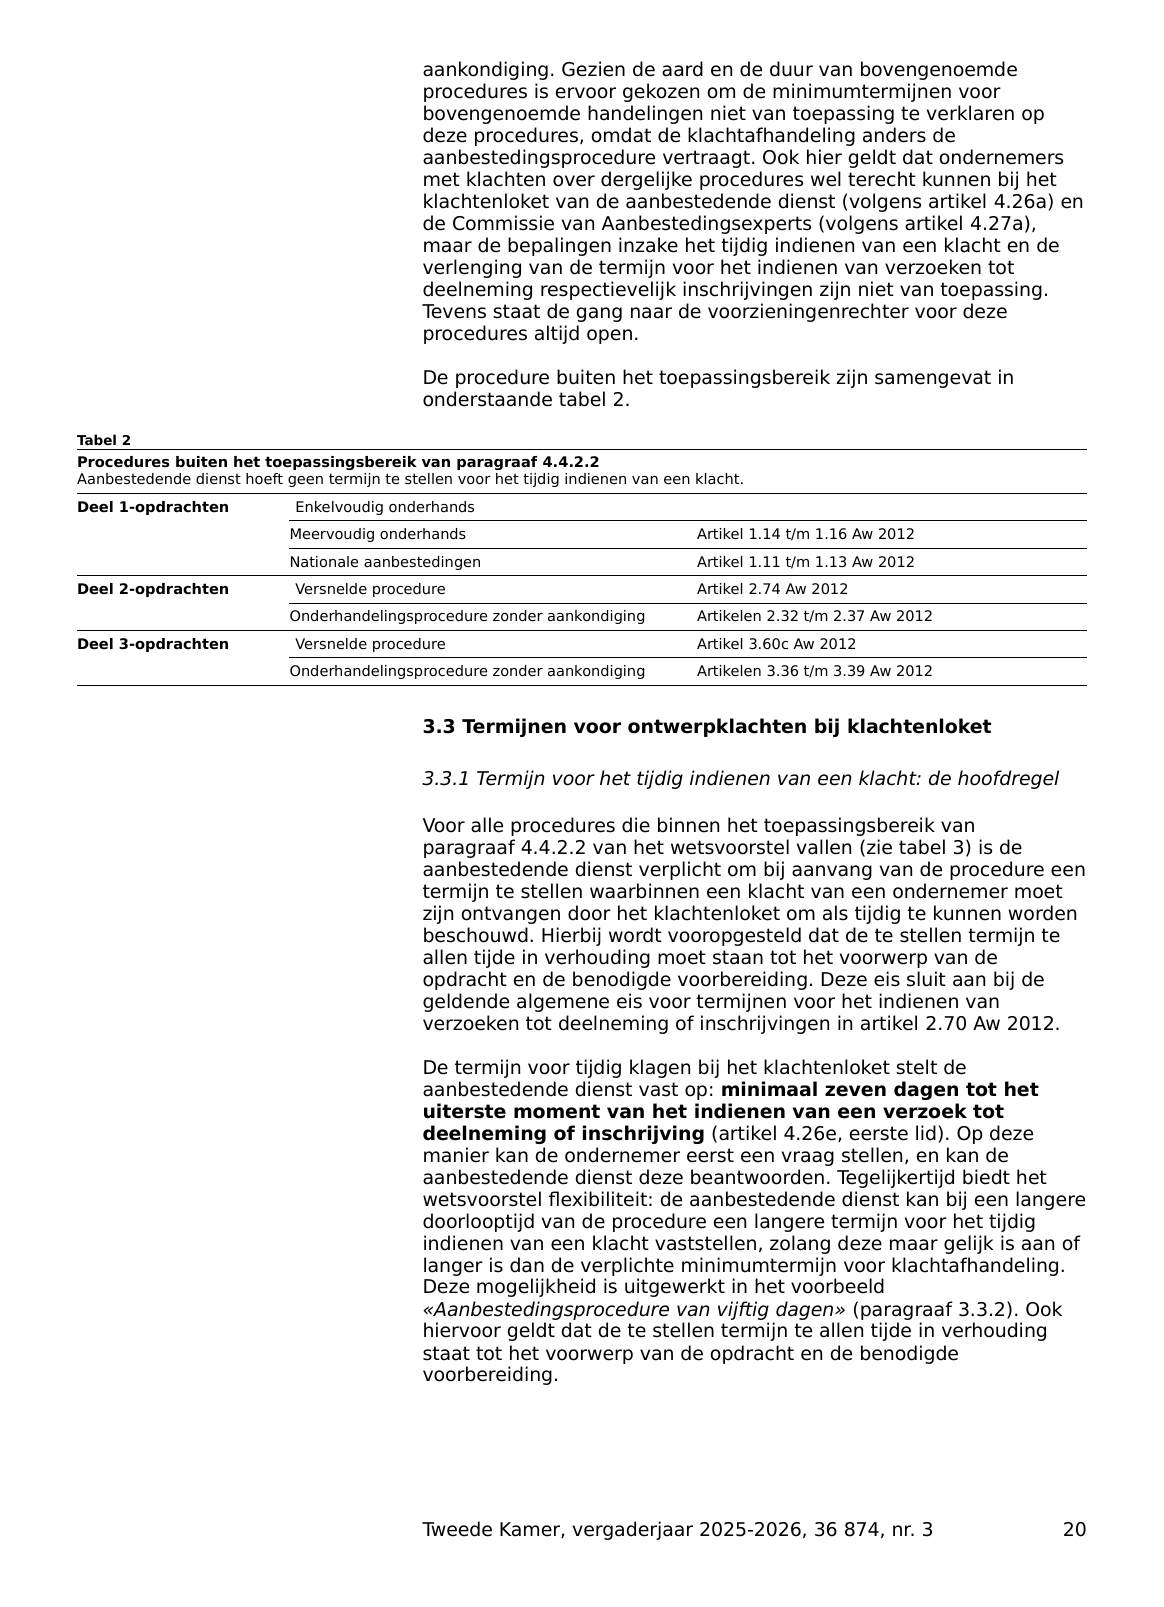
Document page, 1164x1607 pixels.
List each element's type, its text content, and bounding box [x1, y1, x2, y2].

table_cell Deel 3-opdrachten [77, 631, 289, 685]
subtitle 3.3.1 Termijn voor het tijdig indienen van een klacht: de hoofdregel [422, 768, 1087, 790]
table_cell Onderhandelingsprocedure zonder aankondiging [289, 604, 691, 630]
table_cell Artikelen 2.32 t/m 2.37 Aw 2012 [691, 604, 1087, 630]
table_cell Deel 1-opdrachten [77, 494, 289, 575]
table_cell Nationale aanbestedingen [289, 549, 691, 575]
table_cell Artikelen 3.36 t/m 3.39 Aw 2012 [691, 658, 1087, 685]
table_cell Artikel 3.60c Aw 2012 [691, 631, 1087, 657]
table_cell Enkelvoudig onderhands [289, 494, 691, 520]
table_cell Meervoudig onderhands [289, 521, 691, 548]
table_header Tabel 2 [77, 433, 1087, 448]
subtitle 3.3 Termijnen voor ontwerpklachten bij klachtenloket [422, 716, 1087, 738]
table_cell Versnelde procedure [289, 631, 691, 657]
table_cell Procedures buiten het toepassingsbereik van paragraaf 4.4.2.2 Aanbestedende dienst hoeft geen termijn te stellen voor het tijdig indienen van een klacht. [77, 450, 1087, 493]
text De procedure buiten het toepassingsbereik zijn samengevat in onderstaande tabel 2. [422, 367, 1087, 411]
text De termijn voor tijdig klagen bij het klachtenloket stelt de aanbestedende dienst vast op: minimaal zeven dagen tot het uiterste moment van het indienen van een verzoek tot deelneming of inschrijving (artikel 4.26e, eerste lid). Op deze manier kan de ondernemer eerst een vraag stellen, en kan de aanbestedende dienst deze beantwoorden. Tegelijkertijd biedt het wetsvoorstel flexibiliteit: de aanbestedende dienst kan bij een langere doorlooptijd van de procedure een langere termijn voor het tijdig indienen van een klacht vaststellen, zolang deze maar gelijk is aan of langer is dan de verplichte minimumtermijn voor klachtafhandeling. Deze mogelijkheid is uitgewerkt in het voorbeeld «Aanbestedingsprocedure van vijftig dagen» (paragraaf 3.3.2). Ook hiervoor geldt dat de te stellen termijn te allen tijde in verhouding staat tot het voorwerp van de opdracht en de benodigde voorbereiding. [422, 1057, 1087, 1386]
table_cell Onderhandelingsprocedure zonder aankondiging [289, 658, 691, 685]
text Voor alle procedures die binnen het toepassingsbereik van paragraaf 4.4.2.2 van het wetsvoorstel vallen (zie tabel 3) is de aanbestedende dienst verplicht om bij aanvang van de procedure een termijn te stellen waarbinnen een klacht van een ondernemer moet zijn ontvangen door het klachtenloket om als tijdig te kunnen worden beschouwd. Hierbij wordt vooropgesteld dat de te stellen termijn te allen tijde in verhouding moet staan tot het voorwerp van de opdracht en de benodigde voorbereiding. Deze eis sluit aan bij de geldende algemene eis voor termijnen voor het indienen van verzoeken tot deelneming of inschrijvingen in artikel 2.70 Aw 2012. [422, 815, 1087, 1034]
text aankondiging. Gezien de aard en de duur van bovengenoemde procedures is ervoor gekozen om de minimumtermijnen voor bovengenoemde handelingen niet van toepassing te verklaren op deze procedures, omdat de klachtafhandeling anders de aanbestedingsprocedure vertraagt. Ook hier geldt dat ondernemers met klachten over dergelijke procedures wel terecht kunnen bij het klachtenloket van de aanbestedende dienst (volgens artikel 4.26a) en de Commissie van Aanbestedingsexperts (volgens artikel 4.27a), maar de bepalingen inzake het tijdig indienen van een klacht en de verlenging van de termijn voor het indienen van verzoeken tot deelneming respectievelijk inschrijvingen zijn niet van toepassing. Tevens staat de gang naar de voorzieningenrechter voor deze procedures altijd open. [422, 59, 1087, 345]
table_cell Artikel 1.14 t/m 1.16 Aw 2012 [691, 521, 1087, 548]
table_cell Artikel 1.11 t/m 1.13 Aw 2012 [691, 549, 1087, 575]
table_cell Deel 2-opdrachten [77, 576, 289, 630]
table_cell Artikel 2.74 Aw 2012 [691, 576, 1087, 602]
table_cell Versnelde procedure [289, 576, 691, 602]
table_cell [691, 494, 1087, 520]
